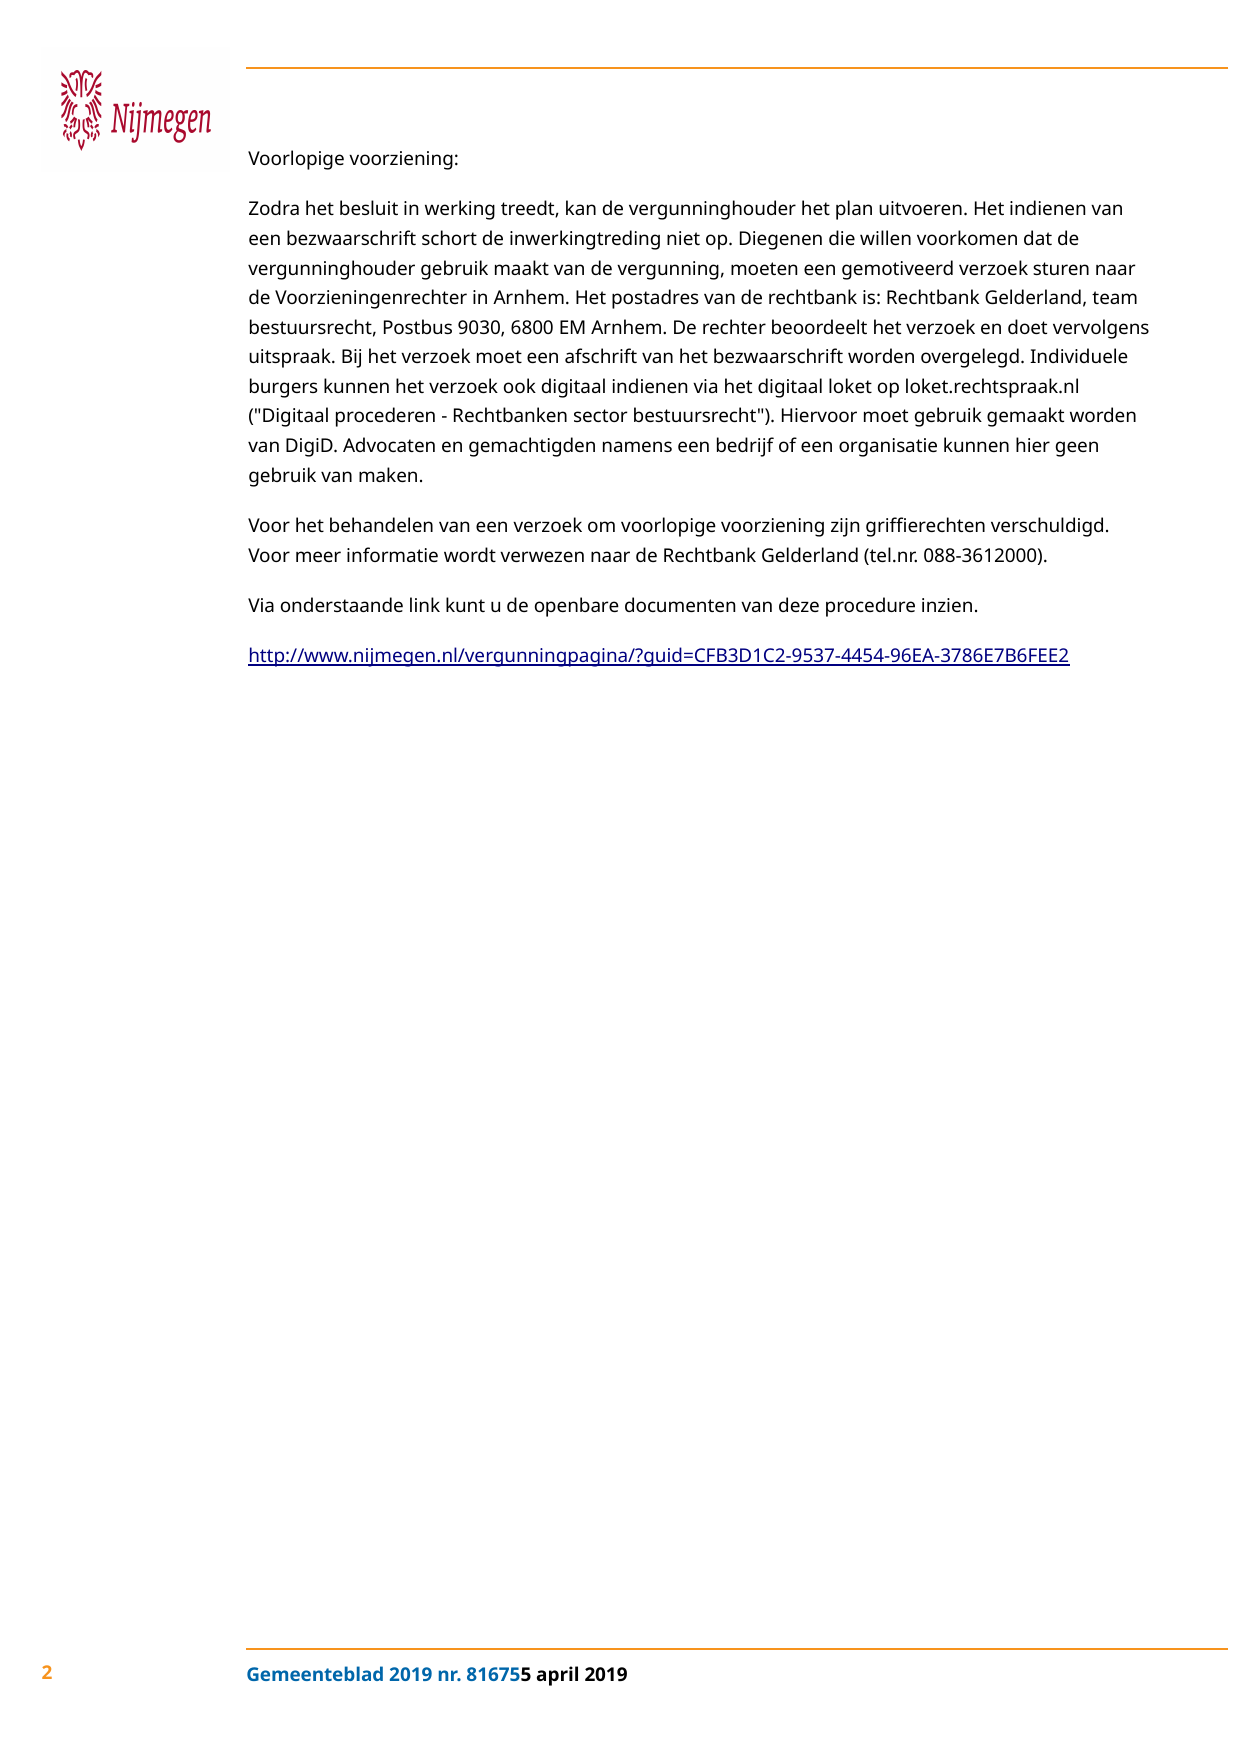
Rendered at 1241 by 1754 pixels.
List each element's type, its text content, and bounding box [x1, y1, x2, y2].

text Zodra het besluit in werking treedt, kan de vergunninghouder het plan uitvoeren. Het indienen van een bezwaarschrift schort de inwerkingtreding niet op. Diegenen die willen voorkomen dat de vergunninghouder gebruik maakt van de vergunning, moeten een gemotiveerd verzoek sturen naar de Voorzieningenrechter in Arnhem. Het postadres van de rechtbank is: Rechtbank Gelderland, team bestuursrecht, Postbus 9030, 6800 EM Arnhem. De rechter beoordeelt het verzoek en doet vervolgens uitspraak. Bij het verzoek moet een afschrift van het bezwaarschrift worden overgelegd. Individuele burgers kunnen het verzoek ook digitaal indienen via het digitaal loket op loket.rechtspraak.nl ("Digitaal procederen - Rechtbanken sector bestuursrecht"). Hiervoor moet gebruik gemaakt worden van DigiD. Advocaten en gemachtigden namens een bedrijf of een organisatie kunnen hier geen gebruik van maken. [248, 196, 1152, 488]
text http://www.nijmegen.nl/vergunningpagina/?guid=CFB3D1C2-9537-4454-96EA-3786E7B6FEE2 [248, 643, 1152, 668]
text Voor het behandelen van een verzoek om voorlopige voorziening zijn griffierechten verschuldigd. Voor meer informatie wordt verwezen naar de Rechtbank Gelderland (tel.nr. 088-3612000). [248, 512, 1152, 568]
picture [41, 47, 231, 172]
text Voorlopige voorziening: [248, 145, 1152, 171]
text Via onderstaande link kunt u de openbare documenten van deze procedure inzien. [248, 592, 1152, 618]
